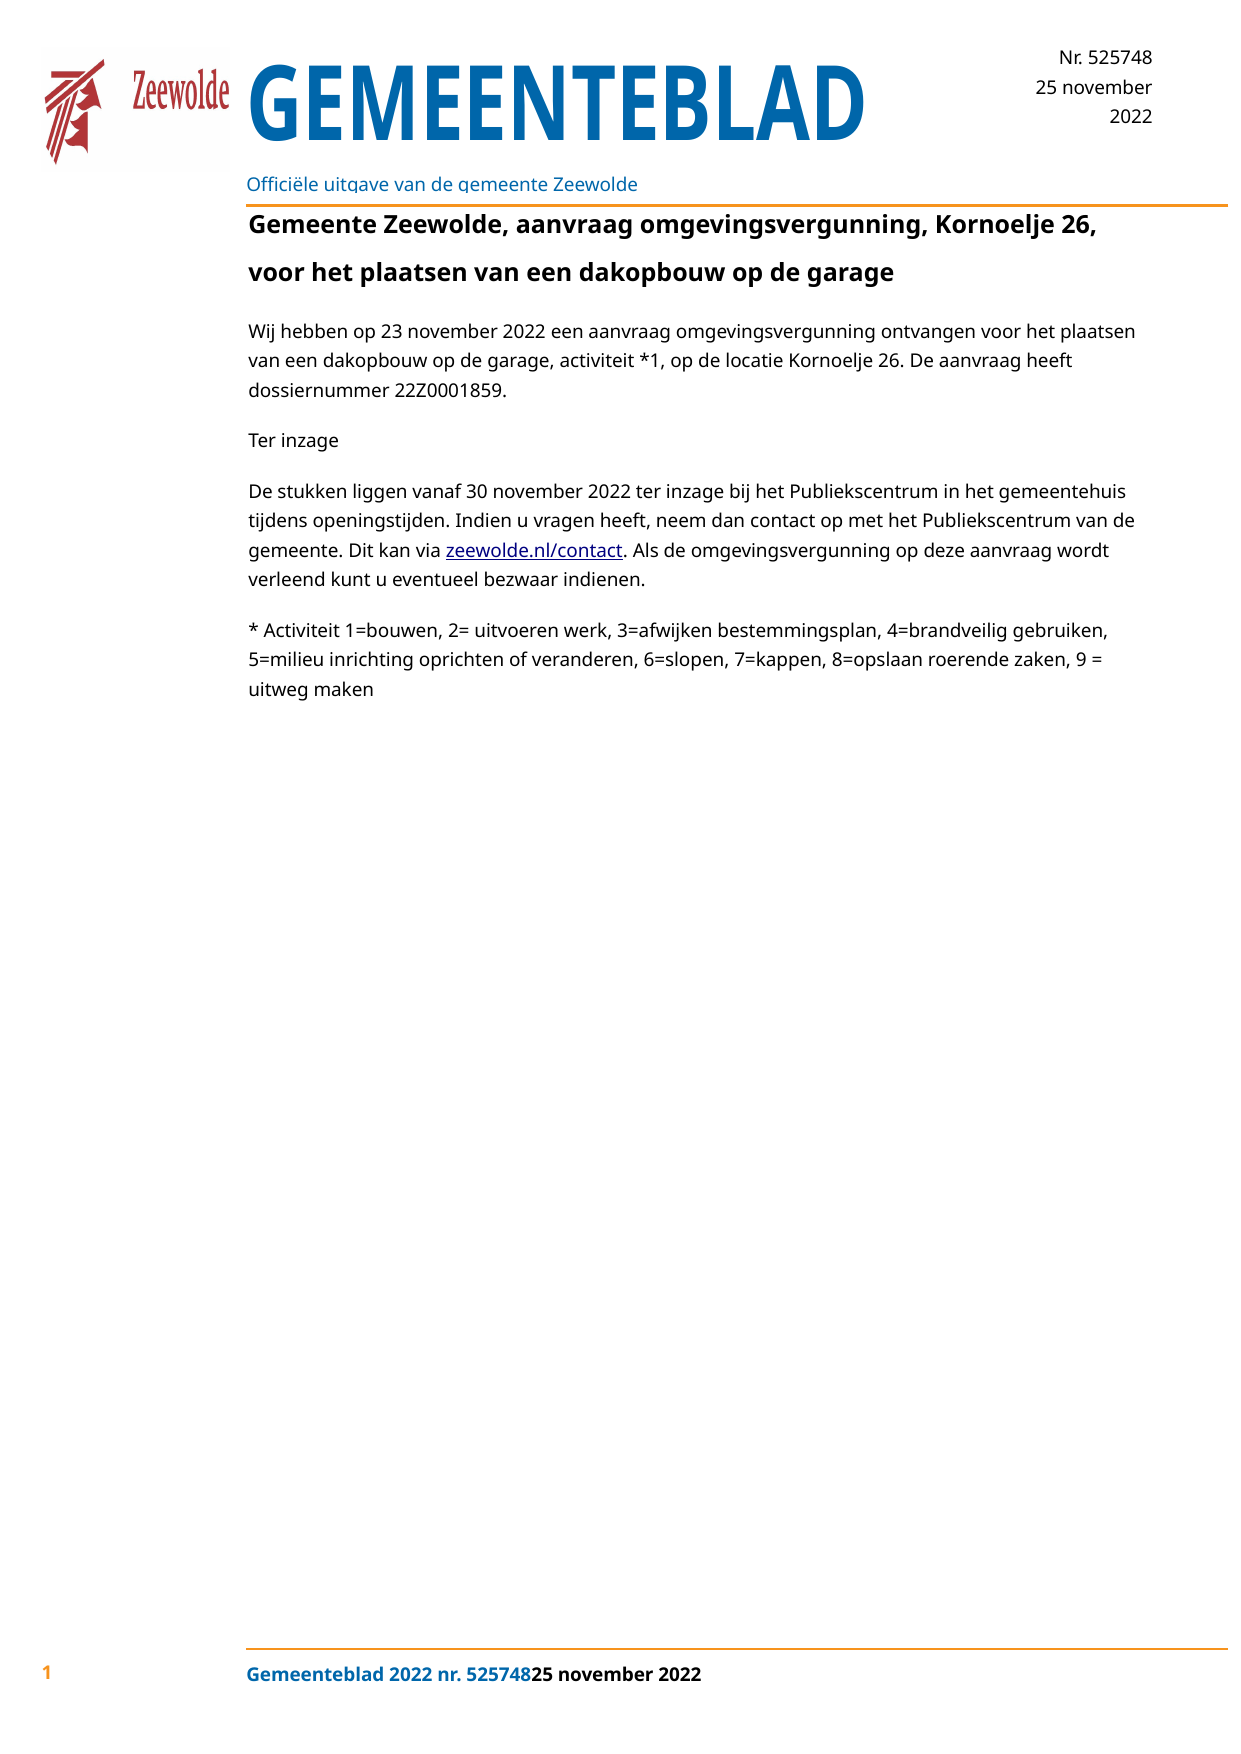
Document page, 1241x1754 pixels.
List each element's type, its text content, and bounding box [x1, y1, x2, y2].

text De stukken liggen vanaf 30 november 2022 ter inzage bij het Publiekscentrum in het gemeentehuis tijdens openingstijden. Indien u vragen heeft, neem dan contact op met het Publiekscentrum van de gemeente. Dit kan via zeewolde.nl/contact. Als de omgevingsvergunning op deze aanvraag wordt verleend kunt u eventueel bezwaar indienen. [248, 478, 1152, 592]
text Gemeente Zeewolde, aanvraag omgevingsvergunning, Kornoelje 26, voor het plaatsen van een dakopbouw op de garage [248, 207, 1152, 288]
text Wij hebben op 23 november 2022 een aanvraag omgevingsvergunning ontvangen voor het plaatsen van een dakopbouw op de garage, activiteit *1, op de locatie Kornoelje 26. De aanvraag heeft dossiernummer 22Z0001859. [248, 318, 1152, 403]
picture [41, 47, 231, 172]
text * Activiteit 1=bouwen, 2= uitvoeren werk, 3=afwijken bestemmingsplan, 4=brandveilig gebruiken, 5=milieu inrichting oprichten of veranderen, 6=slopen, 7=kappen, 8=opslaan roerende zaken, 9 = uitweg maken [248, 617, 1152, 702]
text Ter inzage [248, 427, 1152, 453]
